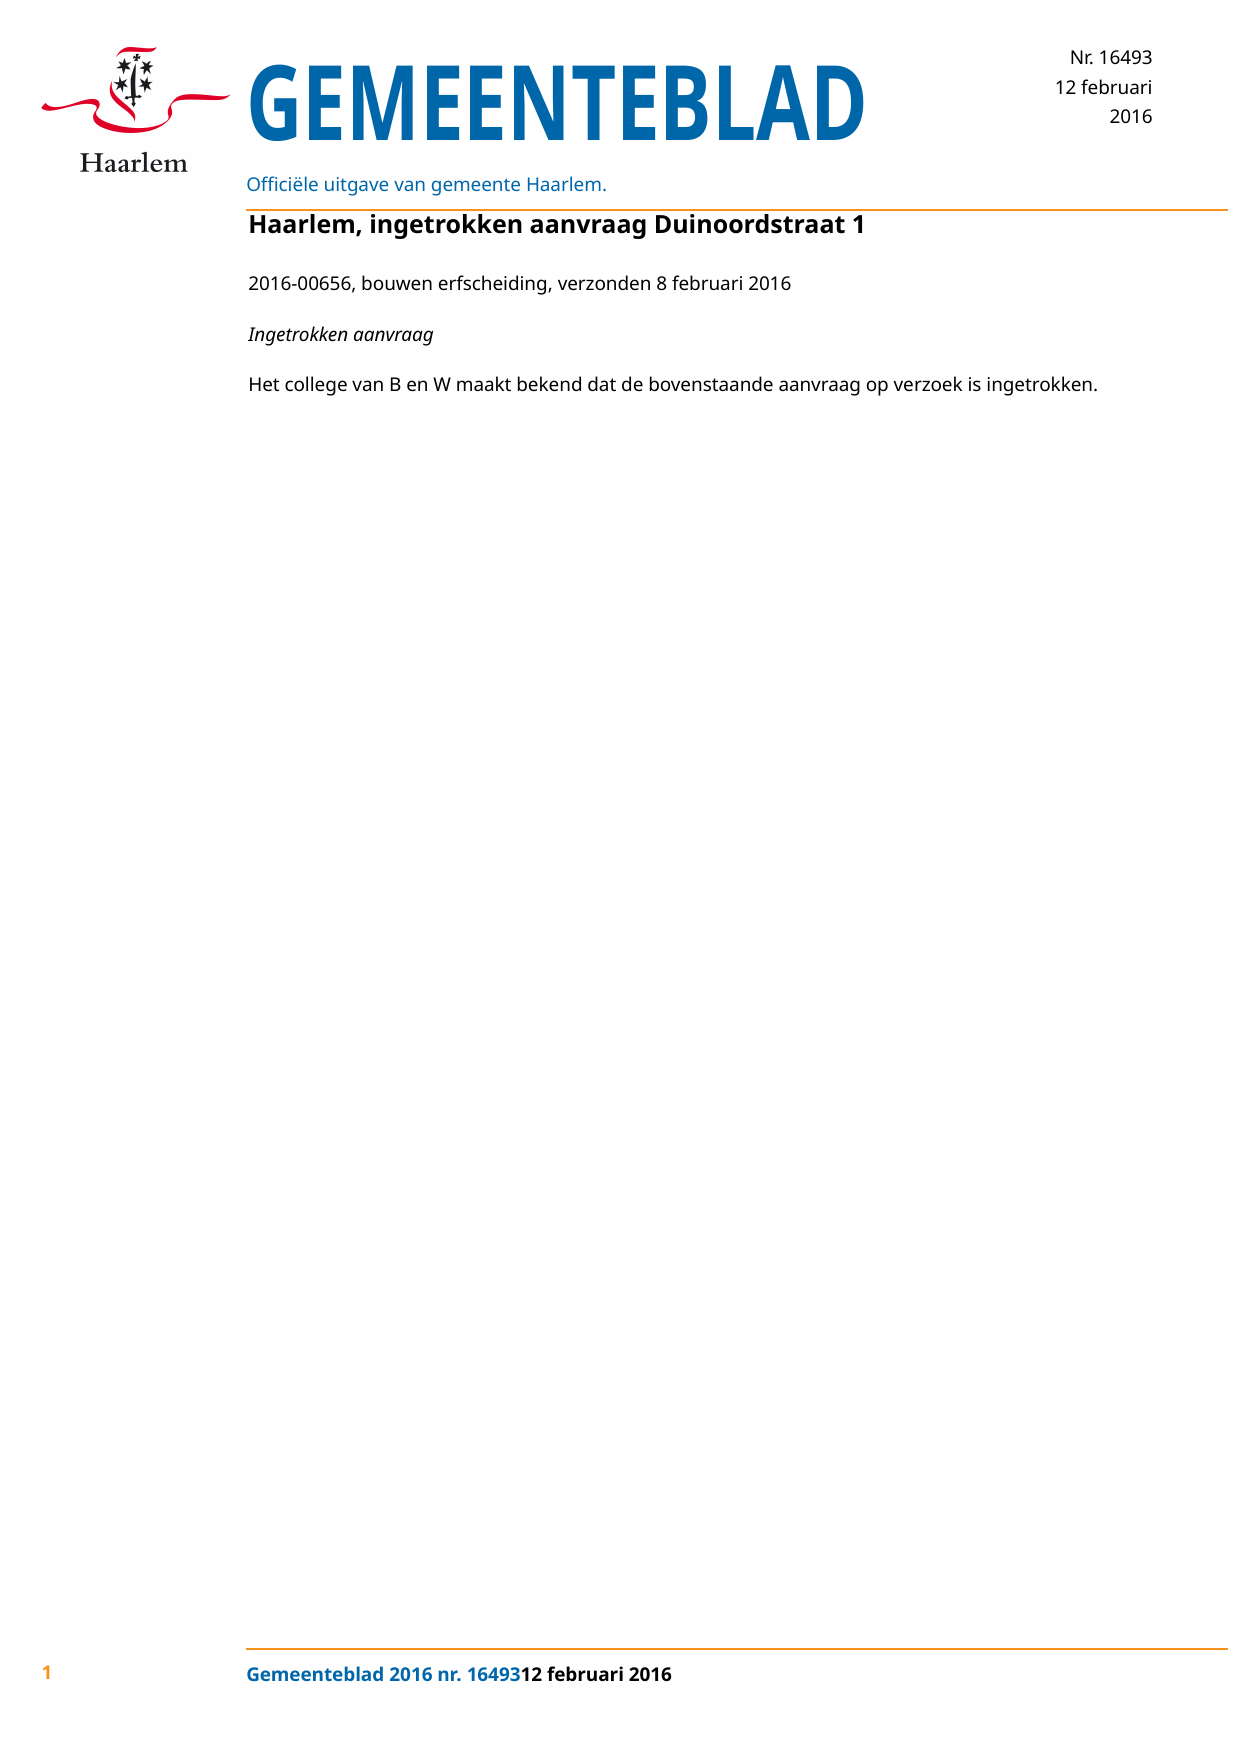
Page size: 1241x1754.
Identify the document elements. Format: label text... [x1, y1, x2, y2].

text Ingetrokken aanvraag [248, 321, 1152, 346]
text 2016-00656, bouwen erfscheiding, verzonden 8 februari 2016 [248, 270, 1152, 296]
text Haarlem, ingetrokken aanvraag Duinoordstraat 1 [248, 211, 1152, 241]
picture [41, 47, 231, 172]
text Het college van B en W maakt bekend dat de bovenstaande aanvraag op verzoek is ingetrokken. [248, 371, 1152, 397]
